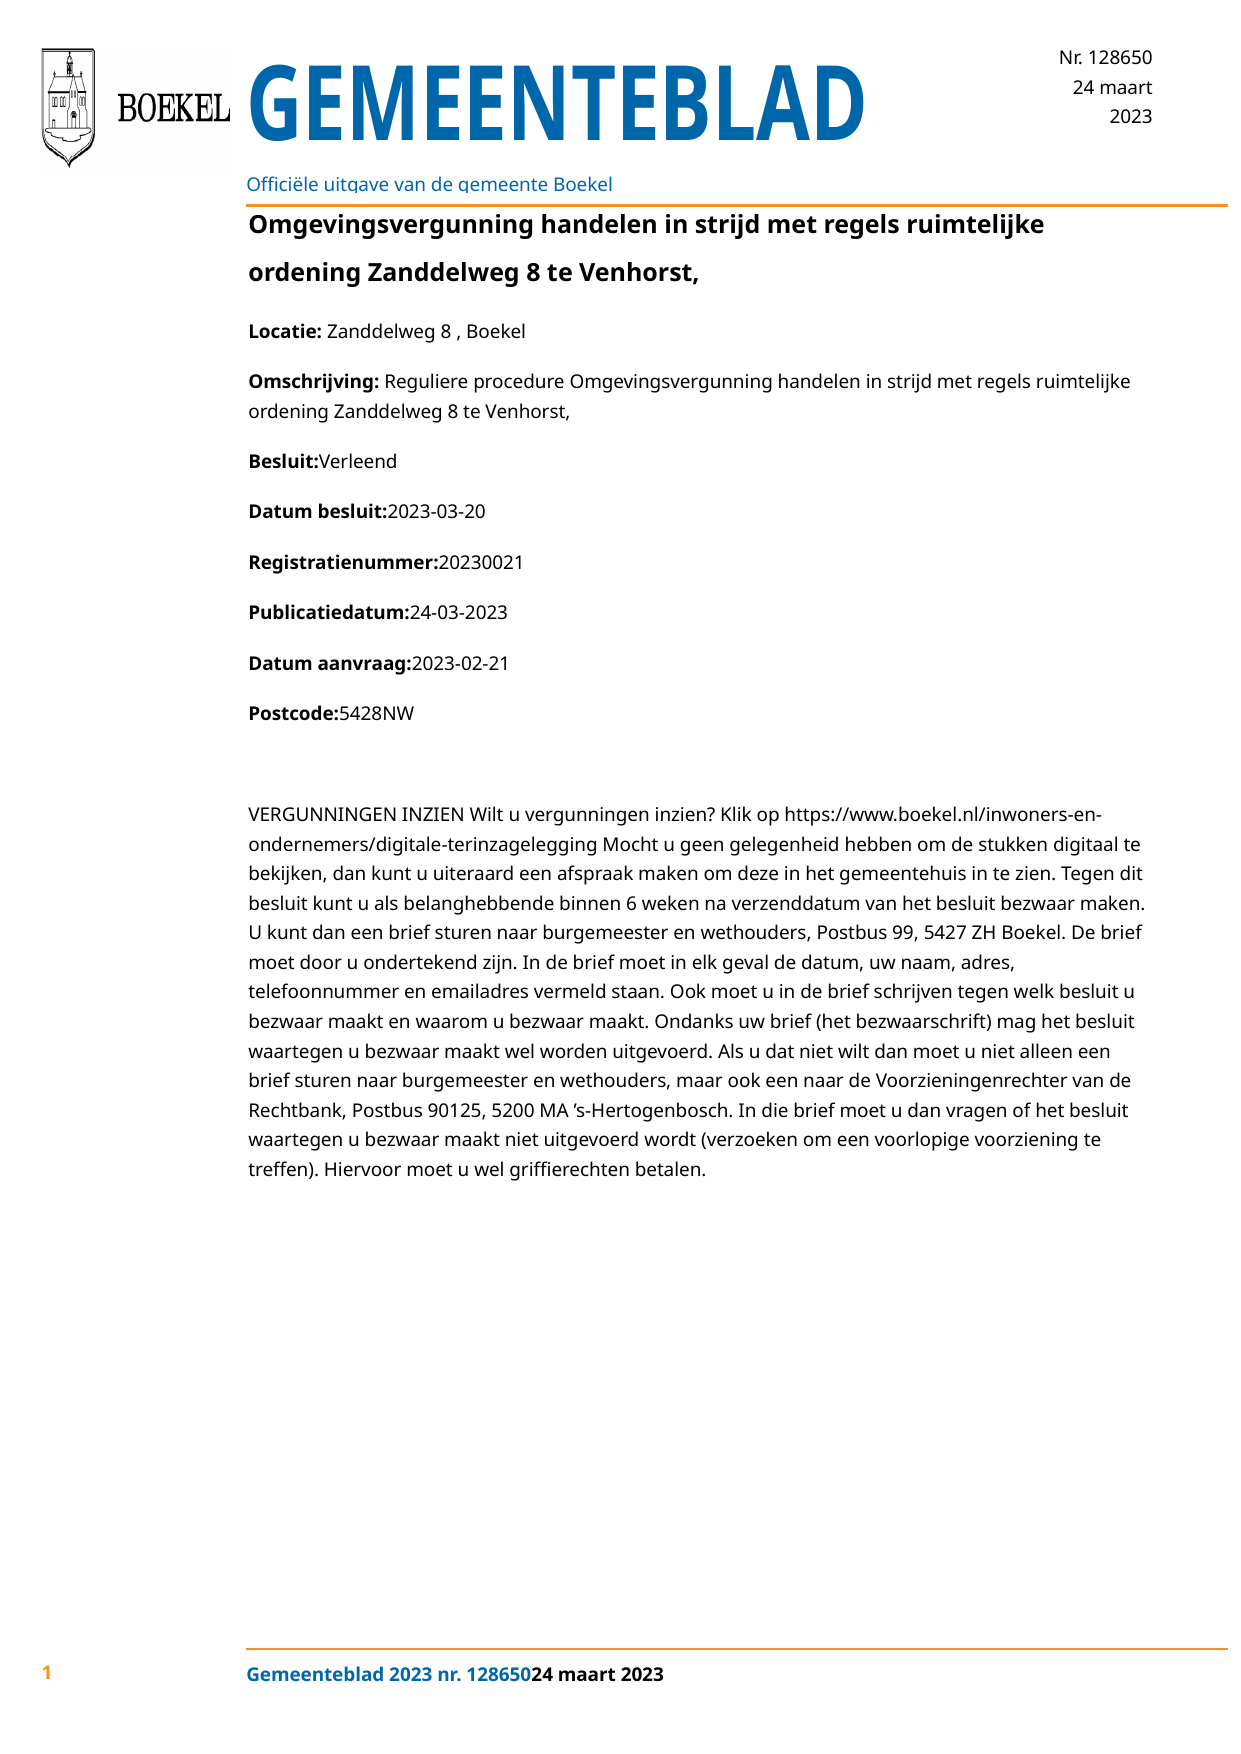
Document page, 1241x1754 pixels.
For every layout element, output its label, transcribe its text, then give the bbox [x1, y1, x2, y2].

text Datum besluit:2023-03-20 [248, 499, 1152, 524]
picture [41, 47, 231, 172]
text Omgevingsvergunning handelen in strijd met regels ruimtelijke ordening Zanddelweg 8 te Venhorst, [248, 207, 1152, 288]
text Postcode:5428NW [248, 700, 1152, 726]
text Locatie: Zanddelweg 8 , Boekel [248, 318, 1152, 344]
text VERGUNNINGEN INZIEN Wilt u vergunningen inzien? Klik op https://www.boekel.nl/inwoners-en-ondernemers/digitale-terinzagelegging Mocht u geen gelegenheid hebben om de stukken digitaal te bekijken, dan kunt u uiteraard een afspraak maken om deze in het gemeentehuis in te zien. Tegen dit besluit kunt u als belanghebbende binnen 6 weken na verzenddatum van het besluit bezwaar maken. U kunt dan een brief sturen naar burgemeester en wethouders, Postbus 99, 5427 ZH Boekel. De brief moet door u ondertekend zijn. In de brief moet in elk geval de datum, uw naam, adres, telefoonnummer en emailadres vermeld staan. Ook moet u in de brief schrijven tegen welk besluit u bezwaar maakt en waarom u bezwaar maakt. Ondanks uw brief (het bezwaarschrift) mag het besluit waartegen u bezwaar maakt wel worden uitgevoerd. Als u dat niet wilt dan moet u niet alleen een brief sturen naar burgemeester en wethouders, maar ook een naar de Voorzieningenrechter van de Rechtbank, Postbus 90125, 5200 MA ’s-Hertogenbosch. In die brief moet u dan vragen of het besluit waartegen u bezwaar maakt niet uitgevoerd wordt (verzoeken om een voorlopige voorziening te treffen). Hiervoor moet u wel griffierechten betalen. [248, 801, 1152, 1182]
text Datum aanvraag:2023-02-21 [248, 650, 1152, 676]
text Publicatiedatum:24-03-2023 [248, 599, 1152, 625]
text Registratienummer:20230021 [248, 549, 1152, 575]
text Besluit:Verleend [248, 448, 1152, 474]
text Omschrijving: Reguliere procedure Omgevingsvergunning handelen in strijd met regels ruimtelijke ordening Zanddelweg 8 te Venhorst, [248, 368, 1152, 424]
